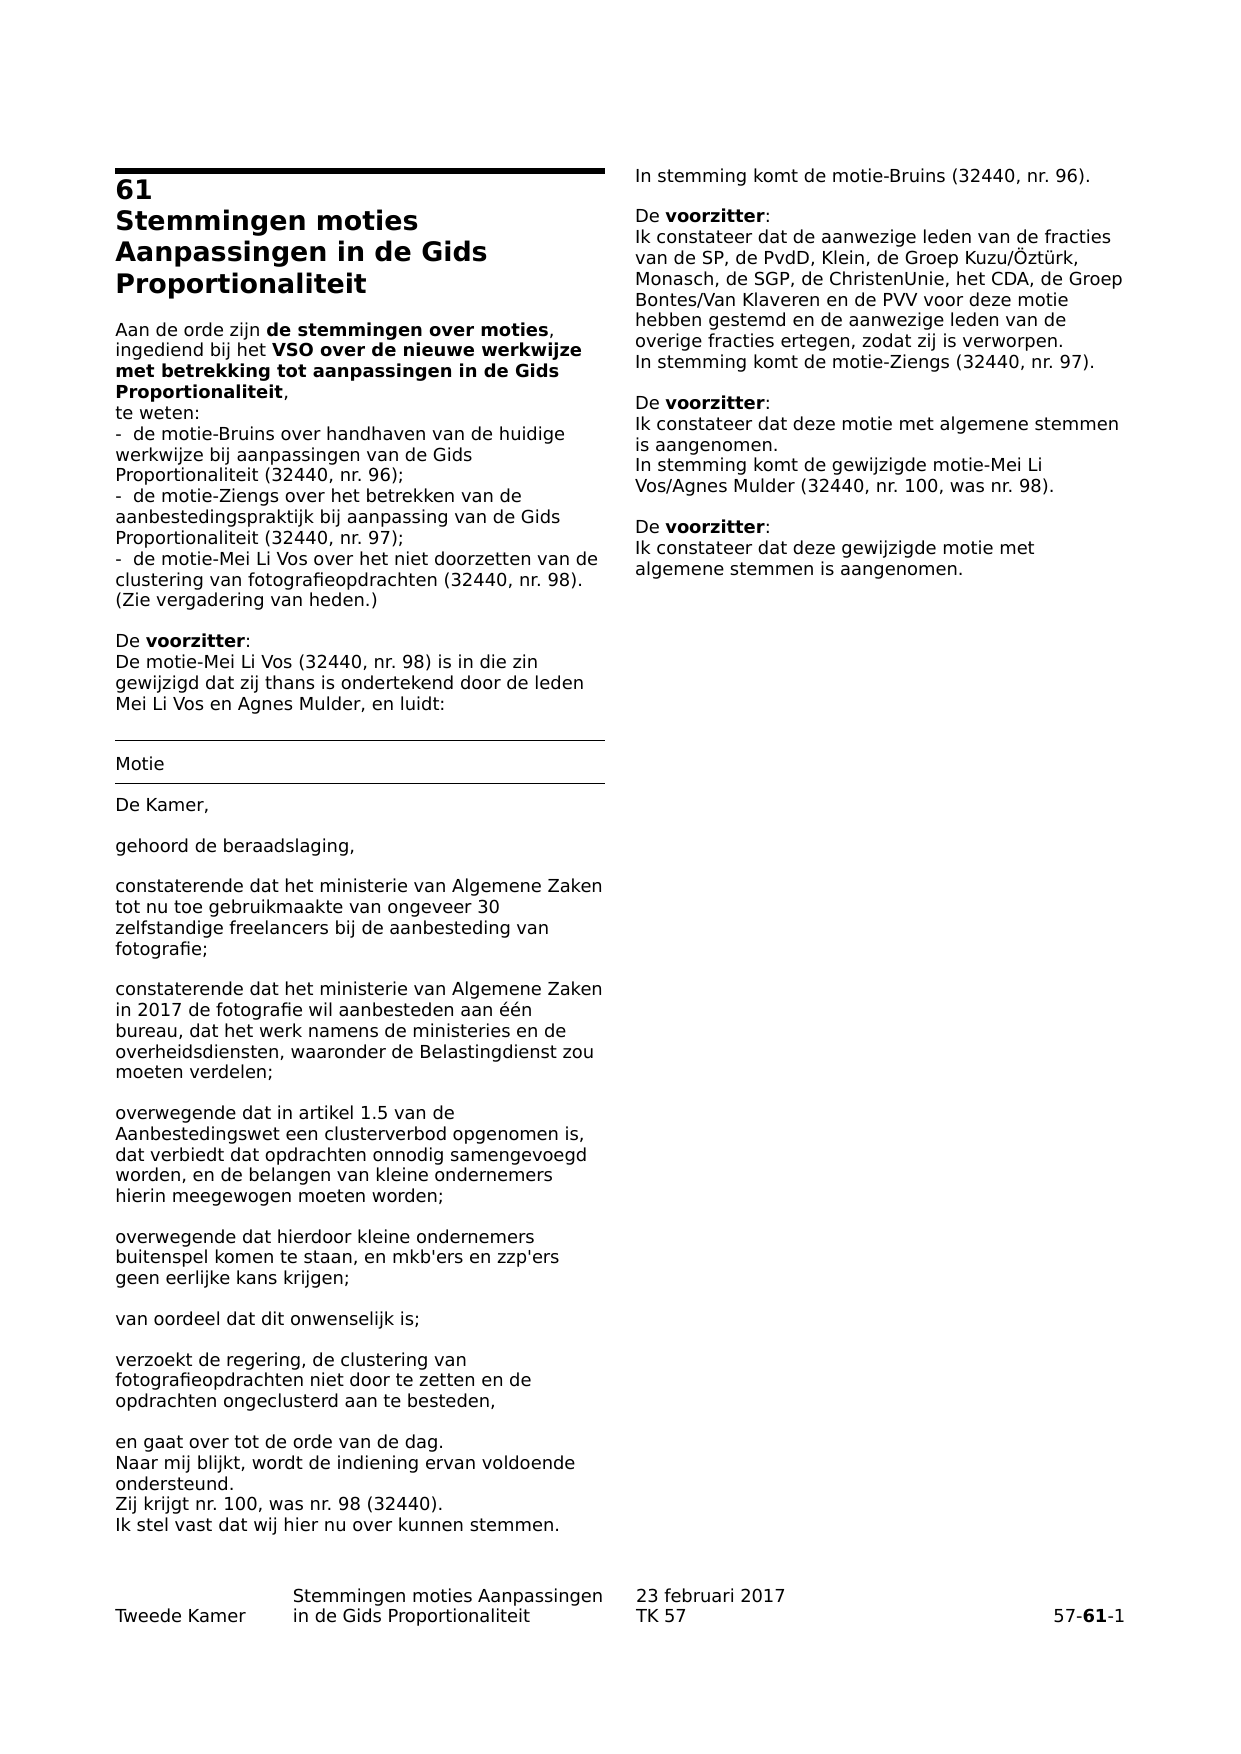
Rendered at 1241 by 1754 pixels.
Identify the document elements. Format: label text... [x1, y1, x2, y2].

text Aan de orde zijn de stemmingen over moties, ingediend bij het VSO over de nieuwe werkwijze met betrekking tot aanpassingen in de Gids Proportionaliteit, [115, 319, 605, 403]
text (Zie vergadering van heden.) [115, 590, 605, 611]
text Naar mij blijkt, wordt de indiening ervan voldoende ondersteund. [115, 1452, 605, 1494]
text gehoord de beraadslaging, [115, 836, 605, 856]
text te weten: [115, 403, 605, 423]
text en gaat over tot de orde van de dag. [115, 1432, 605, 1452]
text De voorzitter: [635, 517, 1125, 537]
text overwegende dat in artikel 1.5 van de Aanbestedingswet een clusterverbod opgenomen is, dat verbiedt dat opdrachten onnodig samengevoegd worden, en de belangen van kleine ondernemers hierin meegewogen moeten worden; [115, 1103, 605, 1207]
text In stemming komt de gewijzigde motie-Mei Li Vos/Agnes Mulder (32440, nr. 100, was nr. 98). [635, 455, 1125, 497]
text Ik constateer dat deze gewijzigde motie met algemene stemmen is aangenomen. [635, 537, 1125, 579]
text overwegende dat hierdoor kleine ondernemers buitenspel komen te staan, en mkb'ers en zzp'ers geen eerlijke kans krijgen; [115, 1227, 605, 1289]
list de motie-Mei Li Vos over het niet doorzetten van de clustering van fotografieopdrachten (32440, nr. 98). [115, 548, 605, 590]
list de motie-Ziengs over het betrekken van de aanbestedingspraktijk bij aanpassing van de Gids Proportionaliteit (32440, nr. 97); [115, 486, 605, 548]
text In stemming komt de motie-Ziengs (32440, nr. 97). [635, 352, 1125, 373]
text constaterende dat het ministerie van Algemene Zaken in 2017 de fotografie wil aanbesteden aan één bureau, dat het werk namens de ministeries en de overheidsdiensten, waaronder de Belastingdienst zou moeten verdelen; [115, 979, 605, 1083]
text Ik stel vast dat wij hier nu over kunnen stemmen. [115, 1515, 605, 1536]
text verzoekt de regering, de clustering van fotografieopdrachten niet door te zetten en de opdrachten ongeclusterd aan te besteden, [115, 1349, 605, 1412]
text van oordeel dat dit onwenselijk is; [115, 1309, 605, 1329]
text Ik constateer dat deze motie met algemene stemmen is aangenomen. [635, 413, 1125, 455]
text De motie-Mei Li Vos (32440, nr. 98) is in die zin gewijzigd dat zij thans is ondertekend door de leden Mei Li Vos en Agnes Mulder, en luidt: [115, 652, 605, 714]
text De voorzitter: [635, 393, 1125, 413]
title 61 Stemmingen moties Aanpassingen in de Gids Proportionaliteit [115, 174, 605, 299]
text constaterende dat het ministerie van Algemene Zaken tot nu toe gebruikmaakte van ongeveer 30 zelfstandige freelancers bij de aanbesteding van fotografie; [115, 876, 605, 959]
text Zij krijgt nr. 100, was nr. 98 (32440). [115, 1494, 605, 1515]
text De Kamer, [115, 795, 605, 816]
text De voorzitter: [115, 631, 605, 652]
text Motie [115, 754, 605, 775]
text Ik constateer dat de aanwezige leden van de fracties van de SP, de PvdD, Klein, de Groep Kuzu/Öztürk, Monasch, de SGP, de ChristenUnie, het CDA, de Groep Bontes/Van Klaveren en de PVV voor deze motie hebben gestemd en de aanwezige leden van de overige fracties ertegen, zodat zij is verworpen. [635, 227, 1125, 352]
text In stemming komt de motie-Bruins (32440, nr. 96). [635, 165, 1125, 186]
list de motie-Bruins over handhaven van de huidige werkwijze bij aanpassingen van de Gids Proportionaliteit (32440, nr. 96); [115, 423, 605, 486]
text De voorzitter: [635, 206, 1125, 227]
